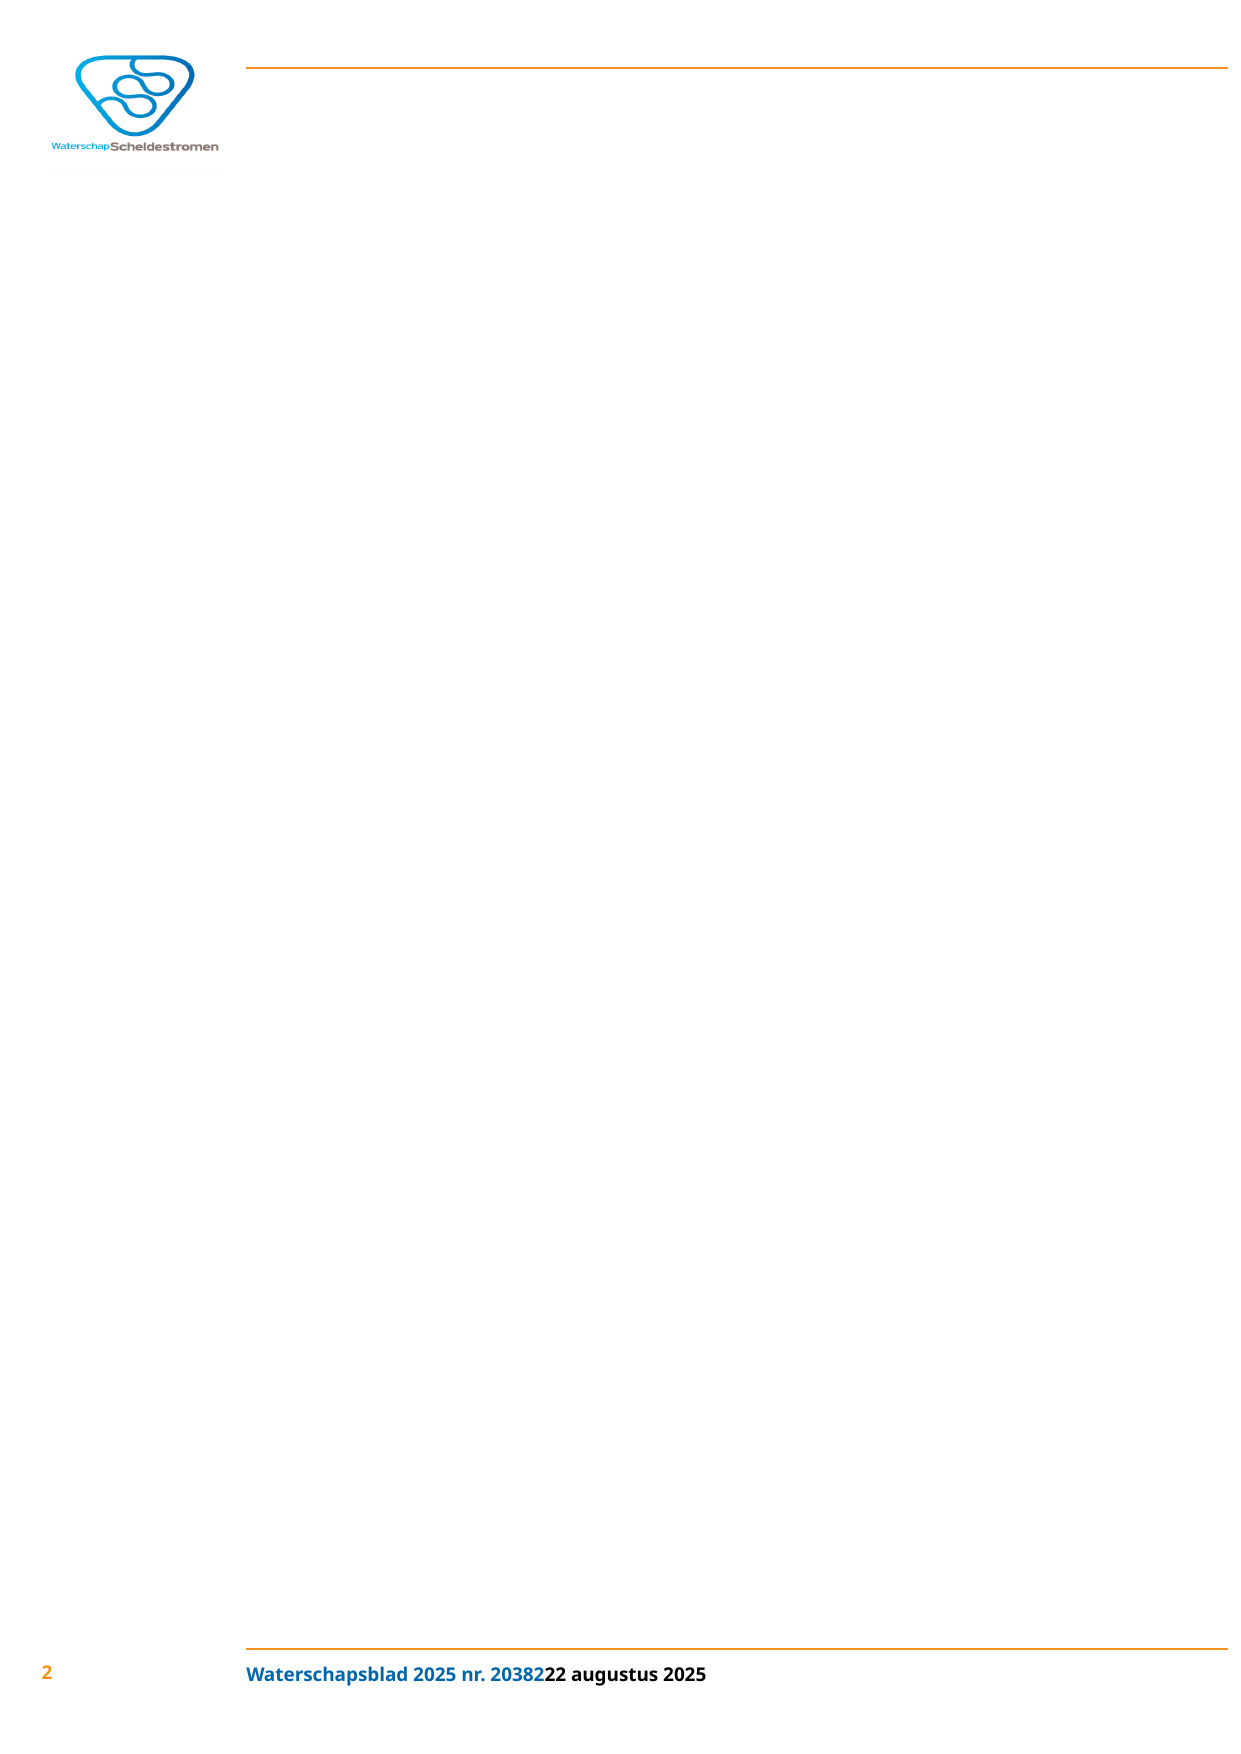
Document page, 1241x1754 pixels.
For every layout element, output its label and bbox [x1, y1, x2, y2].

picture [41, 47, 231, 172]
